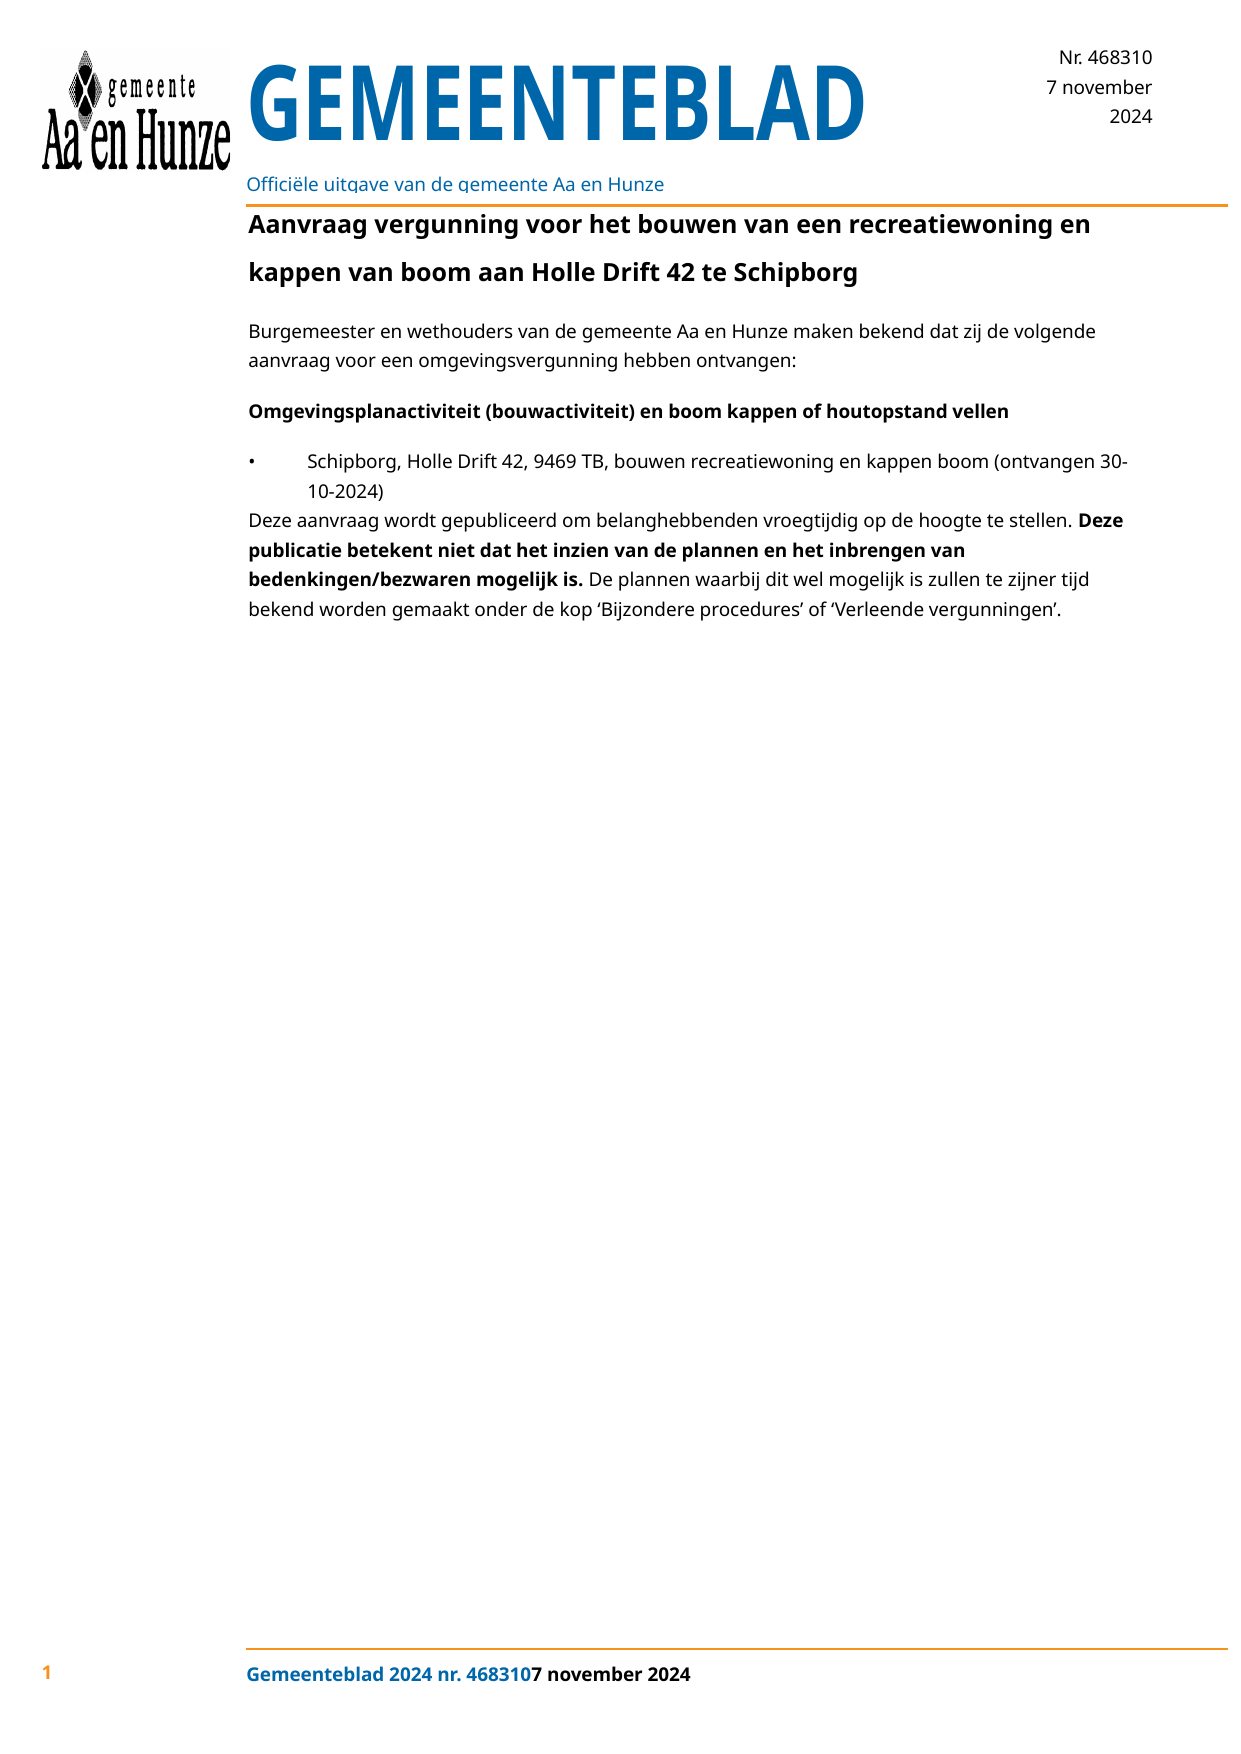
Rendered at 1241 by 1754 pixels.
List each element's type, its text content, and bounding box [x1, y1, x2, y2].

list Schipborg, Holle Drift 42, 9469 TB, bouwen recreatiewoning en kappen boom (ontvangen 30-10-2024) [248, 448, 1152, 504]
text Burgemeester en wethouders van de gemeente Aa en Hunze maken bekend dat zij de volgende aanvraag voor een omgevingsvergunning hebben ontvangen: [248, 318, 1152, 373]
text Deze aanvraag wordt gepubliceerd om belanghebbenden vroegtijdig op de hoogte te stellen. Deze publicatie betekent niet dat het inzien van de plannen en het inbrengen van bedenkingen/bezwaren mogelijk is. De plannen waarbij dit wel mogelijk is zullen te zijner tijd bekend worden gemaakt onder de kop ‘Bijzondere procedures’ of ‘Verleende vergunningen’. [248, 507, 1152, 622]
picture [41, 47, 231, 172]
text Omgevingsplanactiviteit (bouwactiviteit) en boom kappen of houtopstand vellen [248, 398, 1152, 424]
text Aanvraag vergunning voor het bouwen van een recreatiewoning en kappen van boom aan Holle Drift 42 te Schipborg [248, 207, 1152, 288]
